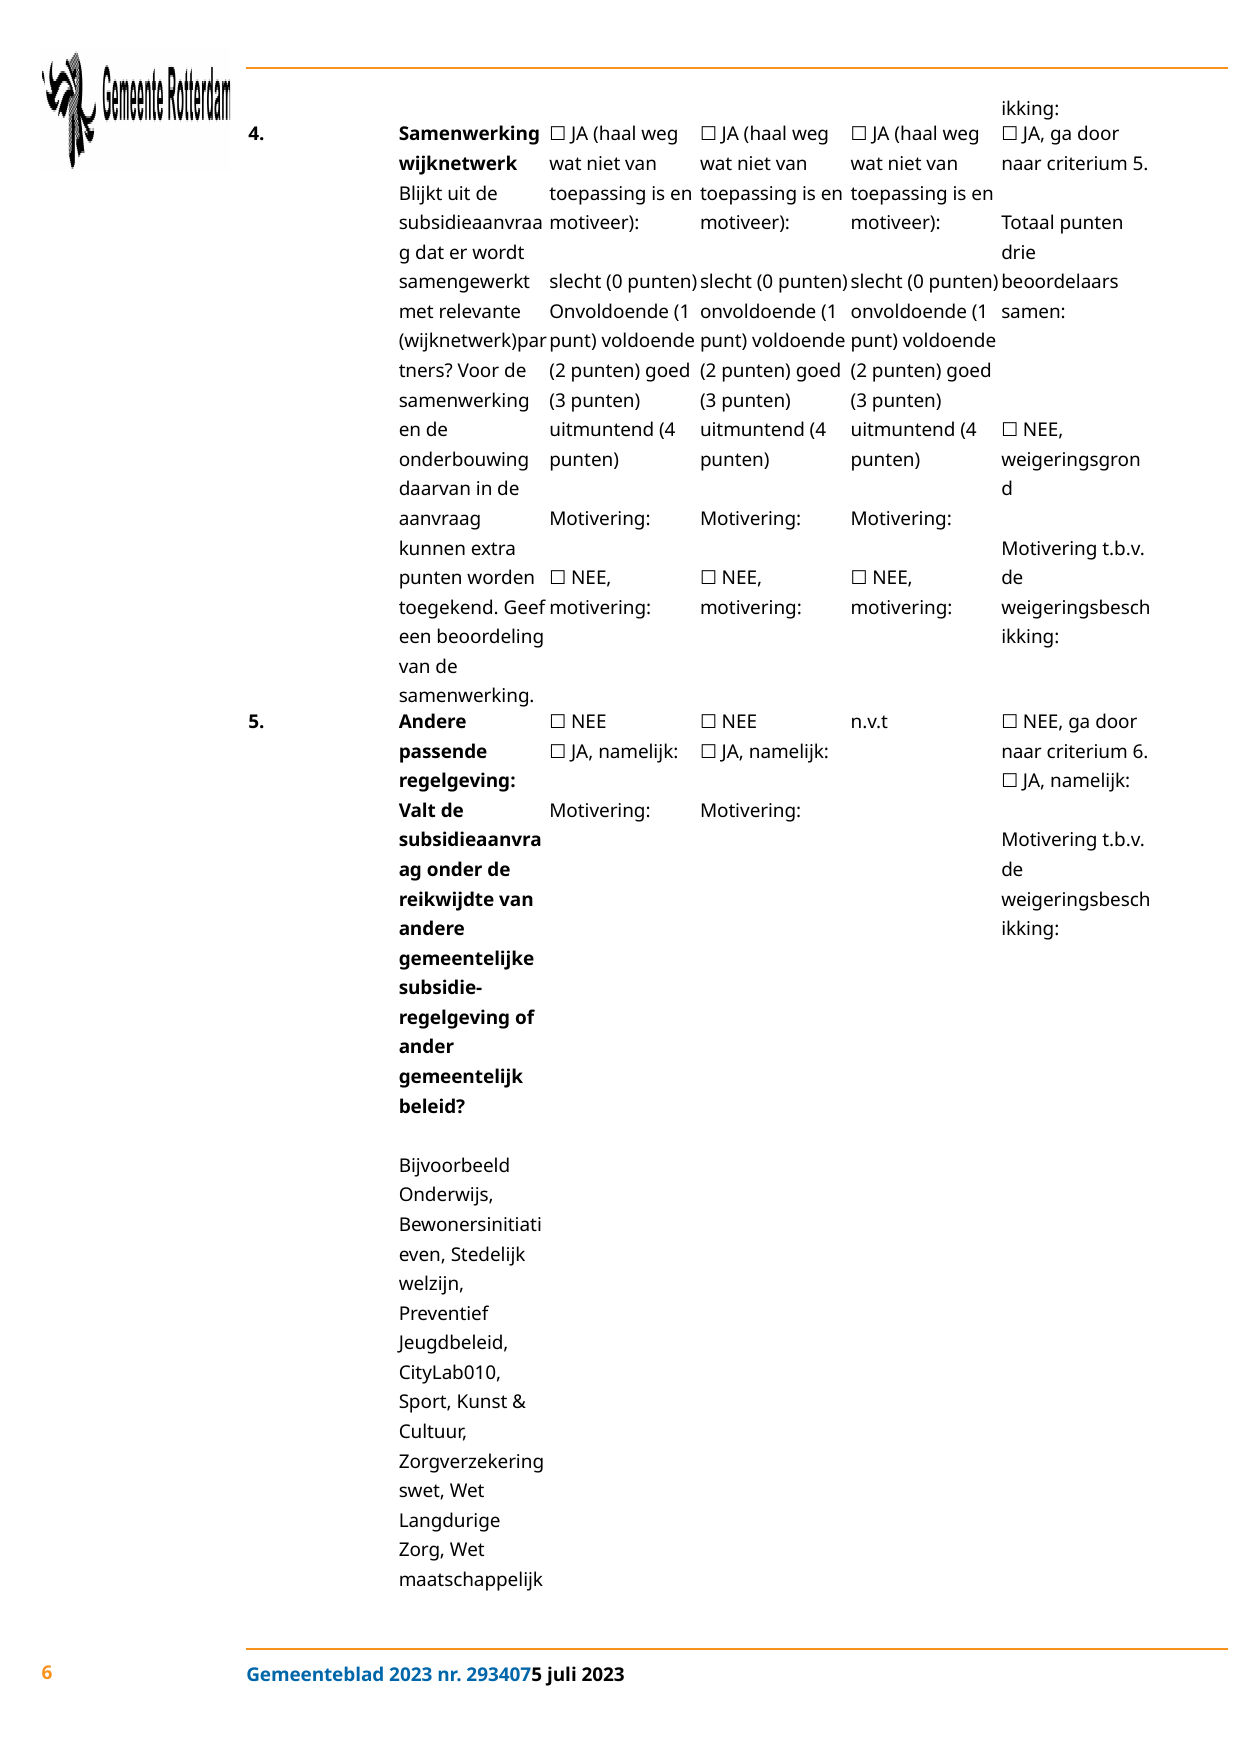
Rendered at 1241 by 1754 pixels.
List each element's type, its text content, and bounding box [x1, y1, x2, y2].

table_cell ☐ JA (haal weg wat niet van toepassing is en motiveer): slecht (0 punten) onvoldoende (1 punt) voldoende (2 punten) goed (3 punten) uitmuntend (4 punten) Motivering: ☐ NEE, motivering: [850, 121, 1001, 708]
table_cell 4. [248, 121, 398, 708]
table_cell [248, 95, 398, 121]
table_cell [700, 95, 850, 121]
table_cell ☐ JA (haal weg wat niet van toepassing is en motiveer): slecht (0 punten) Onvoldoende (1 punt) voldoende (2 punten) goed (3 punten) uitmuntend (4 punten) Motivering: ☐ NEE, motivering: [549, 121, 700, 708]
table_cell ☐ NEE ☐ JA, namelijk: Motivering: [700, 708, 850, 1592]
table_cell ☐ NEE, ga door naar criterium 6. ☐ JA, namelijk: Motivering t.b.v. de weigeringsbeschikking: [1001, 708, 1152, 1592]
table_cell [850, 95, 1001, 121]
table_cell n.v.t [850, 708, 1001, 1592]
table_cell [399, 95, 549, 121]
table_cell ☐ NEE ☐ JA, namelijk: Motivering: [549, 708, 700, 1592]
table_cell ☐ JA, ga door naar criterium 5. Totaal punten drie beoordelaars samen: ☐ NEE, weigeringsgrond Motivering t.b.v. de weigeringsbeschikking: [1001, 121, 1152, 708]
table_cell [549, 95, 700, 121]
table_cell ☐ JA (haal weg wat niet van toepassing is en motiveer): slecht (0 punten) onvoldoende (1 punt) voldoende (2 punten) goed (3 punten) uitmuntend (4 punten) Motivering: ☐ NEE, motivering: [700, 121, 850, 708]
table_cell Andere passende regelgeving: Valt de subsidieaanvraag onder de reikwijdte van andere gemeentelijke subsidie-regelgeving of ander gemeentelijk beleid? Bijvoorbeeld Onderwijs, Bewonersinitiatieven, Stedelijk welzijn, Preventief Jeugdbeleid, CityLab010, Sport, Kunst & Cultuur, Zorgverzekeringswet, Wet Langdurige Zorg, Wet maatschappelijk [399, 708, 549, 1592]
table_cell ikking: [1001, 95, 1152, 121]
table_cell 5. [248, 708, 398, 1592]
picture [41, 47, 231, 172]
table_cell Samenwerking wijknetwerk Blijkt uit de subsidieaanvraag dat er wordt samengewerkt met relevante (wijknetwerk)partners? Voor de samenwerking en de onderbouwing daarvan in de aanvraag kunnen extra punten worden toegekend. Geef een beoordeling van de samenwerking. [399, 121, 549, 708]
